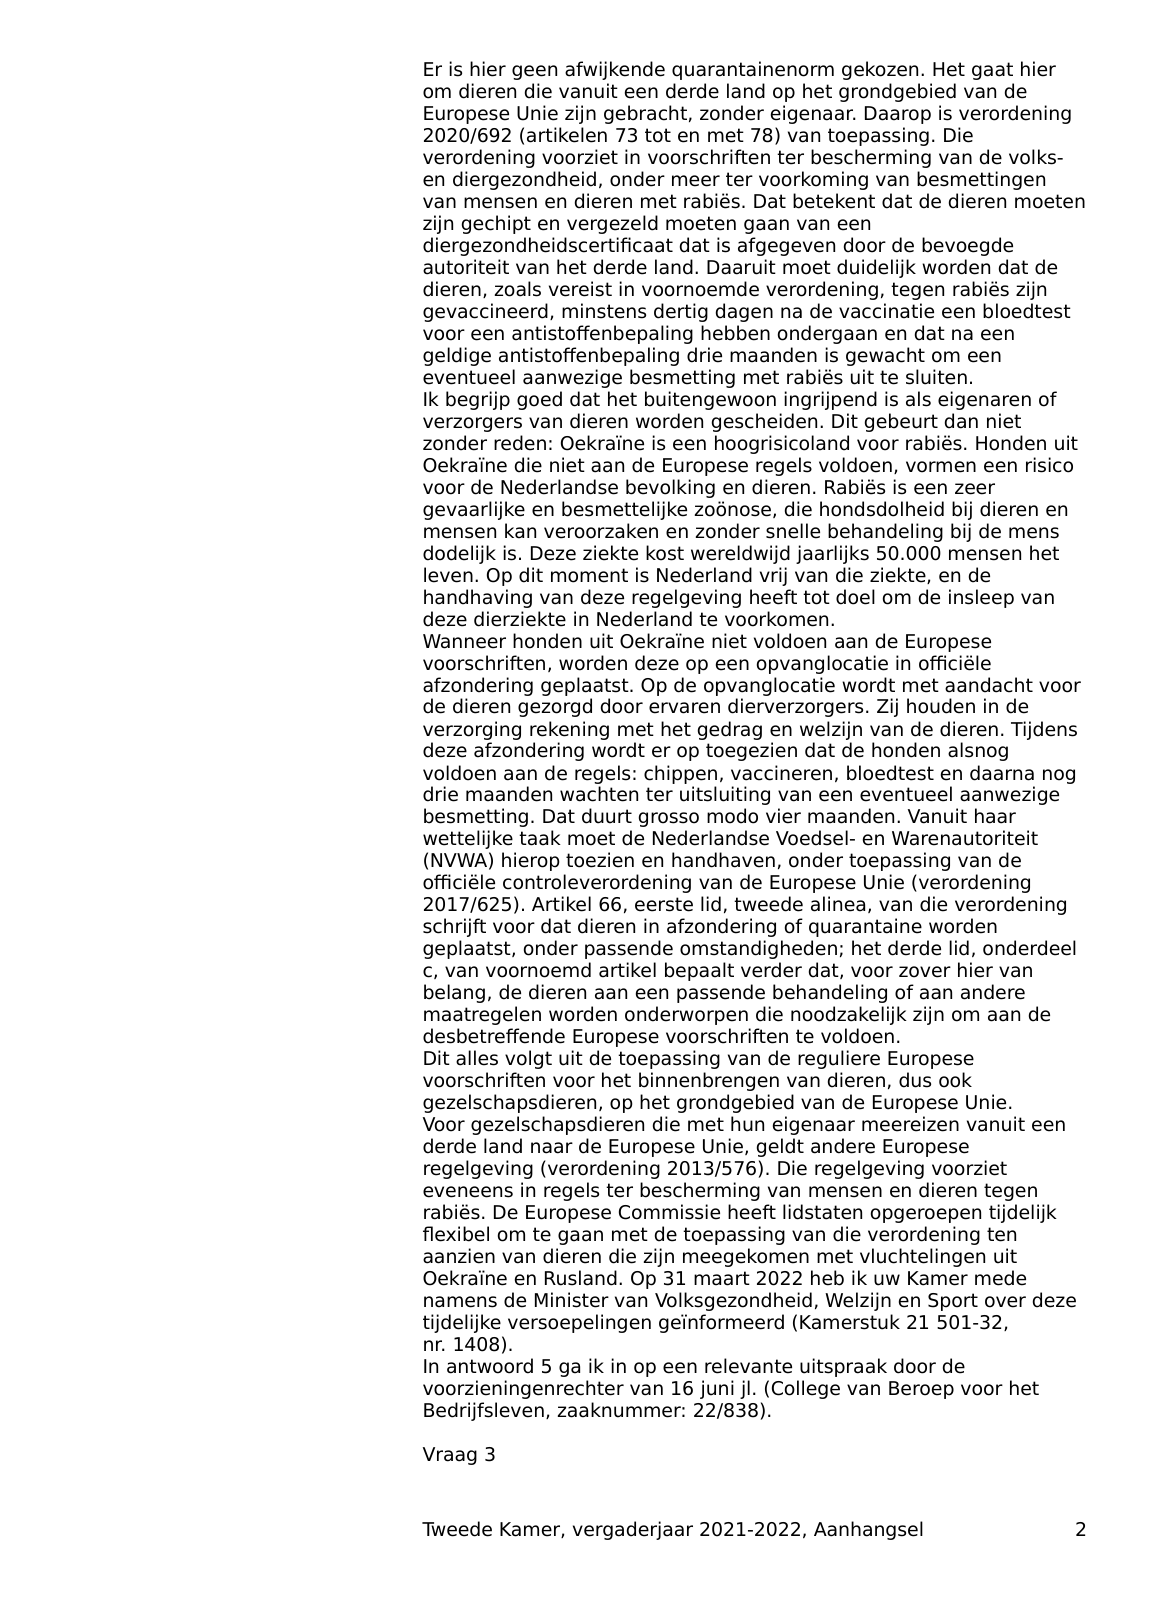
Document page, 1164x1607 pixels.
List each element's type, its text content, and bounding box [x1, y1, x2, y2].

text Vraag 3 [422, 1444, 1087, 1466]
text Er is hier geen afwijkende quarantainenorm gekozen. Het gaat hier om dieren die vanuit een derde land op het grondgebied van de Europese Unie zijn gebracht, zonder eigenaar. Daarop is verordening 2020/692 (artikelen 73 tot en met 78) van toepassing. Die verordening voorziet in voorschriften ter bescherming van de volks- en diergezondheid, onder meer ter voorkoming van besmettingen van mensen en dieren met rabiës. Dat betekent dat de dieren moeten zijn gechipt en vergezeld moeten gaan van een diergezondheidscertificaat dat is afgegeven door de bevoegde autoriteit van het derde land. Daaruit moet duidelijk worden dat de dieren, zoals vereist in voornoemde verordening, tegen rabiës zijn gevaccineerd, minstens dertig dagen na de vaccinatie een bloedtest voor een antistoffenbepaling hebben ondergaan en dat na een geldige antistoffenbepaling drie maanden is gewacht om een eventueel aanwezige besmetting met rabiës uit te sluiten. [422, 59, 1087, 389]
text Dit alles volgt uit de toepassing van de reguliere Europese voorschriften voor het binnenbrengen van dieren, dus ook gezelschapsdieren, op het grondgebied van de Europese Unie. [422, 1048, 1087, 1114]
text Ik begrijp goed dat het buitengewoon ingrijpend is als eigenaren of verzorgers van dieren worden gescheiden. Dit gebeurt dan niet zonder reden: Oekraïne is een hoogrisicoland voor rabiës. Honden uit Oekraïne die niet aan de Europese regels voldoen, vormen een risico voor de Nederlandse bevolking en dieren. Rabiës is een zeer gevaarlijke en besmettelijke zoönose, die hondsdolheid bij dieren en mensen kan veroorzaken en zonder snelle behandeling bij de mens dodelijk is. Deze ziekte kost wereldwijd jaarlijks 50.000 mensen het leven. Op dit moment is Nederland vrij van die ziekte, en de handhaving van deze regelgeving heeft tot doel om de insleep van deze dierziekte in Nederland te voorkomen. [422, 389, 1087, 631]
text In antwoord 5 ga ik in op een relevante uitspraak door de voorzieningenrechter van 16 juni jl. (College van Beroep voor het Bedrijfsleven, zaaknummer: 22/838). [422, 1356, 1087, 1422]
text Voor gezelschapsdieren die met hun eigenaar meereizen vanuit een derde land naar de Europese Unie, geldt andere Europese regelgeving (verordening 2013/576). Die regelgeving voorziet eveneens in regels ter bescherming van mensen en dieren tegen rabiës. De Europese Commissie heeft lidstaten opgeroepen tijdelijk flexibel om te gaan met de toepassing van die verordening ten aanzien van dieren die zijn meegekomen met vluchtelingen uit Oekraïne en Rusland. Op 31 maart 2022 heb ik uw Kamer mede namens de Minister van Volksgezondheid, Welzijn en Sport over deze tijdelijke versoepelingen geïnformeerd (Kamerstuk 21 501-32, nr. 1408). [422, 1114, 1087, 1356]
text Wanneer honden uit Oekraïne niet voldoen aan de Europese voorschriften, worden deze op een opvanglocatie in officiële afzondering geplaatst. Op de opvanglocatie wordt met aandacht voor de dieren gezorgd door ervaren dierverzorgers. Zij houden in de verzorging rekening met het gedrag en welzijn van de dieren. Tijdens deze afzondering wordt er op toegezien dat de honden alsnog voldoen aan de regels: chippen, vaccineren, bloedtest en daarna nog drie maanden wachten ter uitsluiting van een eventueel aanwezige besmetting. Dat duurt grosso modo vier maanden. Vanuit haar wettelijke taak moet de Nederlandse Voedsel- en Warenautoriteit (NVWA) hierop toezien en handhaven, onder toepassing van de officiële controleverordening van de Europese Unie (verordening 2017/625). Artikel 66, eerste lid, tweede alinea, van die verordening schrijft voor dat dieren in afzondering of quarantaine worden geplaatst, onder passende omstandigheden; het derde lid, onderdeel c, van voornoemd artikel bepaalt verder dat, voor zover hier van belang, de dieren aan een passende behandeling of aan andere maatregelen worden onderworpen die noodzakelijk zijn om aan de desbetreffende Europese voorschriften te voldoen. [422, 631, 1087, 1048]
